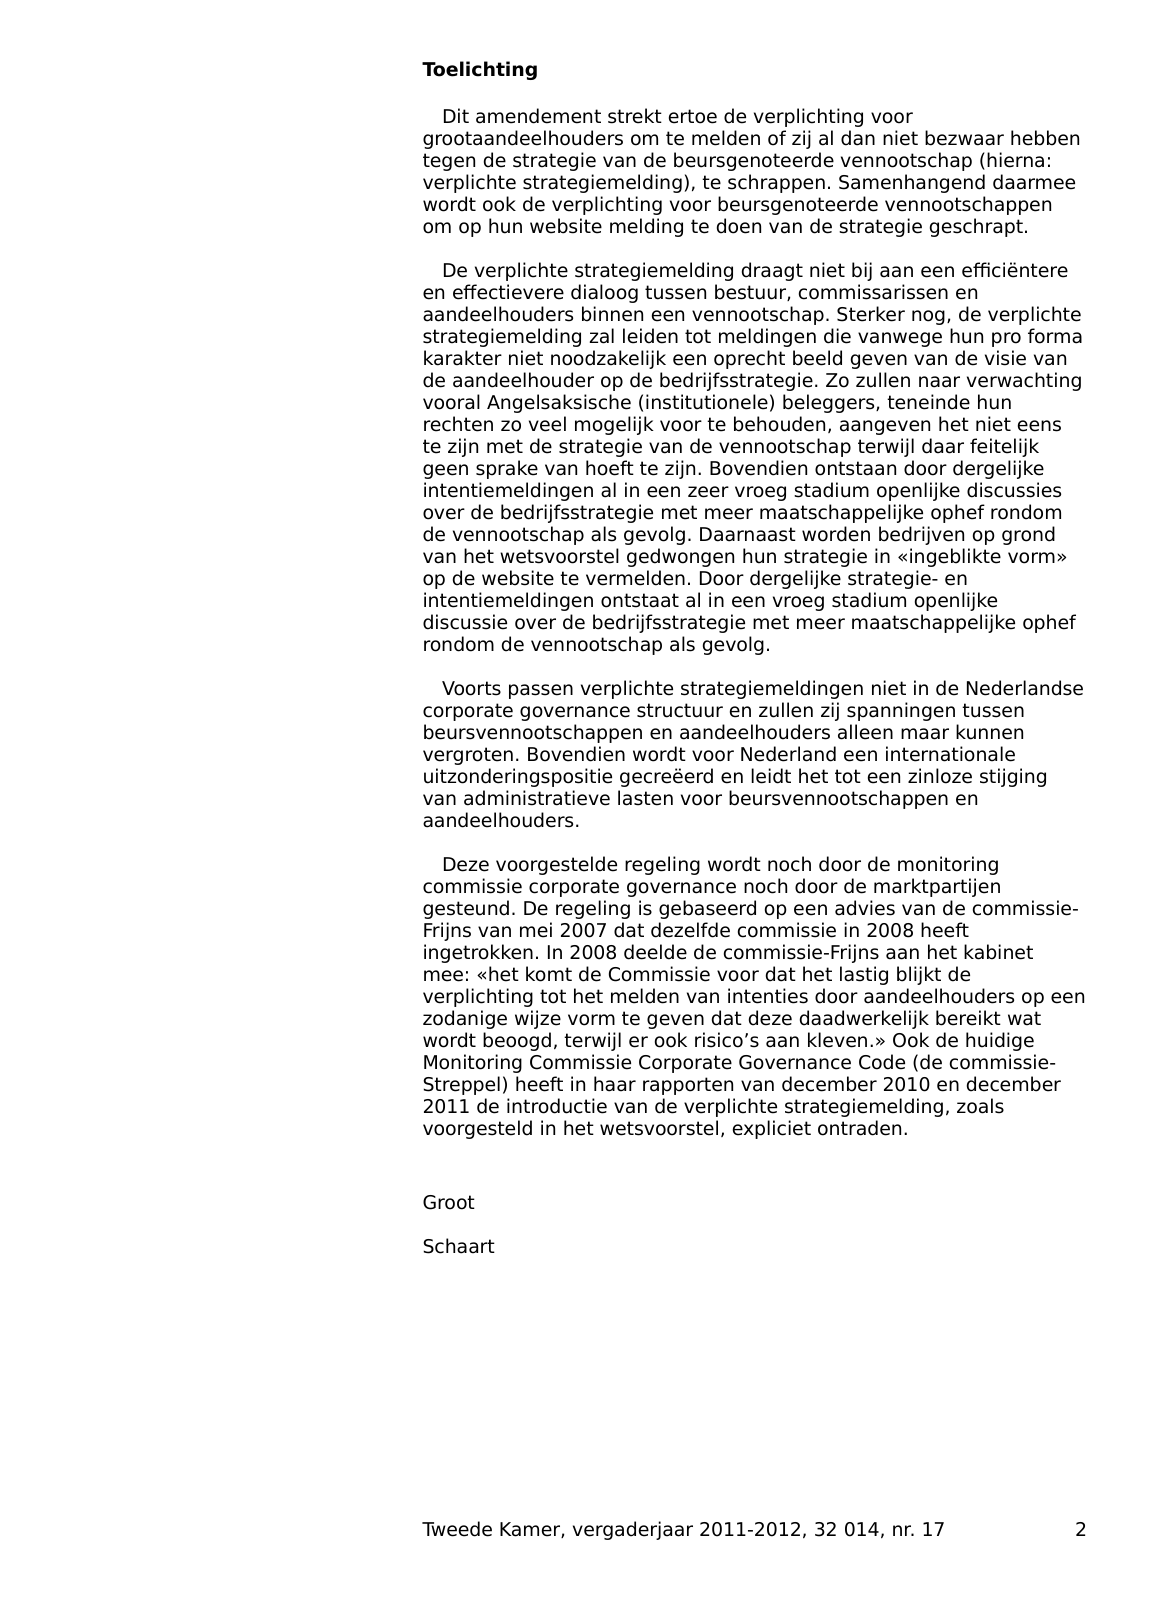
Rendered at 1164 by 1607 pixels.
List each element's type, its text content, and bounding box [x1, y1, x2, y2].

text Groot Schaart [422, 1170, 1087, 1258]
text Deze voorgestelde regeling wordt noch door de monitoring commissie corporate governance noch door de marktpartijen gesteund. De regeling is gebaseerd op een advies van de commissie-Frijns van mei 2007 dat dezelfde commissie in 2008 heeft ingetrokken. In 2008 deelde de commissie-Frijns aan het kabinet mee: «het komt de Commissie voor dat het lastig blijkt de verplichting tot het melden van intenties door aandeelhouders op een zodanige wijze vorm te geven dat deze daadwerkelijk bereikt wat wordt beoogd, terwijl er ook risico’s aan kleven.» Ook de huidige Monitoring Commissie Corporate Governance Code (de commissie-Streppel) heeft in haar rapporten van december 2010 en december 2011 de introductie van de verplichte strategiemelding, zoals voorgesteld in het wetsvoorstel, expliciet ontraden. [422, 854, 1087, 1140]
subtitle Toelichting [422, 59, 1087, 81]
text Voorts passen verplichte strategiemeldingen niet in de Nederlandse corporate governance structuur en zullen zij spanningen tussen beursvennootschappen en aandeelhouders alleen maar kunnen vergroten. Bovendien wordt voor Nederland een internationale uitzonderingspositie gecreëerd en leidt het tot een zinloze stijging van administratieve lasten voor beursvennootschappen en aandeelhouders. [422, 678, 1087, 832]
text Dit amendement strekt ertoe de verplichting voor grootaandeelhouders om te melden of zij al dan niet bezwaar hebben tegen de strategie van de beursgenoteerde vennootschap (hierna: verplichte strategiemelding), te schrappen. Samenhangend daarmee wordt ook de verplichting voor beursgenoteerde vennootschappen om op hun website melding te doen van de strategie geschrapt. [422, 106, 1087, 238]
text De verplichte strategiemelding draagt niet bij aan een efficiëntere en effectievere dialoog tussen bestuur, commissarissen en aandeelhouders binnen een vennootschap. Sterker nog, de verplichte strategiemelding zal leiden tot meldingen die vanwege hun pro forma karakter niet noodzakelijk een oprecht beeld geven van de visie van de aandeelhouder op de bedrijfsstrategie. Zo zullen naar verwachting vooral Angelsaksische (institutionele) beleggers, teneinde hun rechten zo veel mogelijk voor te behouden, aangeven het niet eens te zijn met de strategie van de vennootschap terwijl daar feitelijk geen sprake van hoeft te zijn. Bovendien ontstaan door dergelijke intentiemeldingen al in een zeer vroeg stadium openlijke discussies over de bedrijfsstrategie met meer maatschappelijke ophef rondom de vennootschap als gevolg. Daarnaast worden bedrijven op grond van het wetsvoorstel gedwongen hun strategie in «ingeblikte vorm» op de website te vermelden. Door dergelijke strategie- en intentiemeldingen ontstaat al in een vroeg stadium openlijke discussie over de bedrijfsstrategie met meer maatschappelijke ophef rondom de vennootschap als gevolg. [422, 260, 1087, 656]
